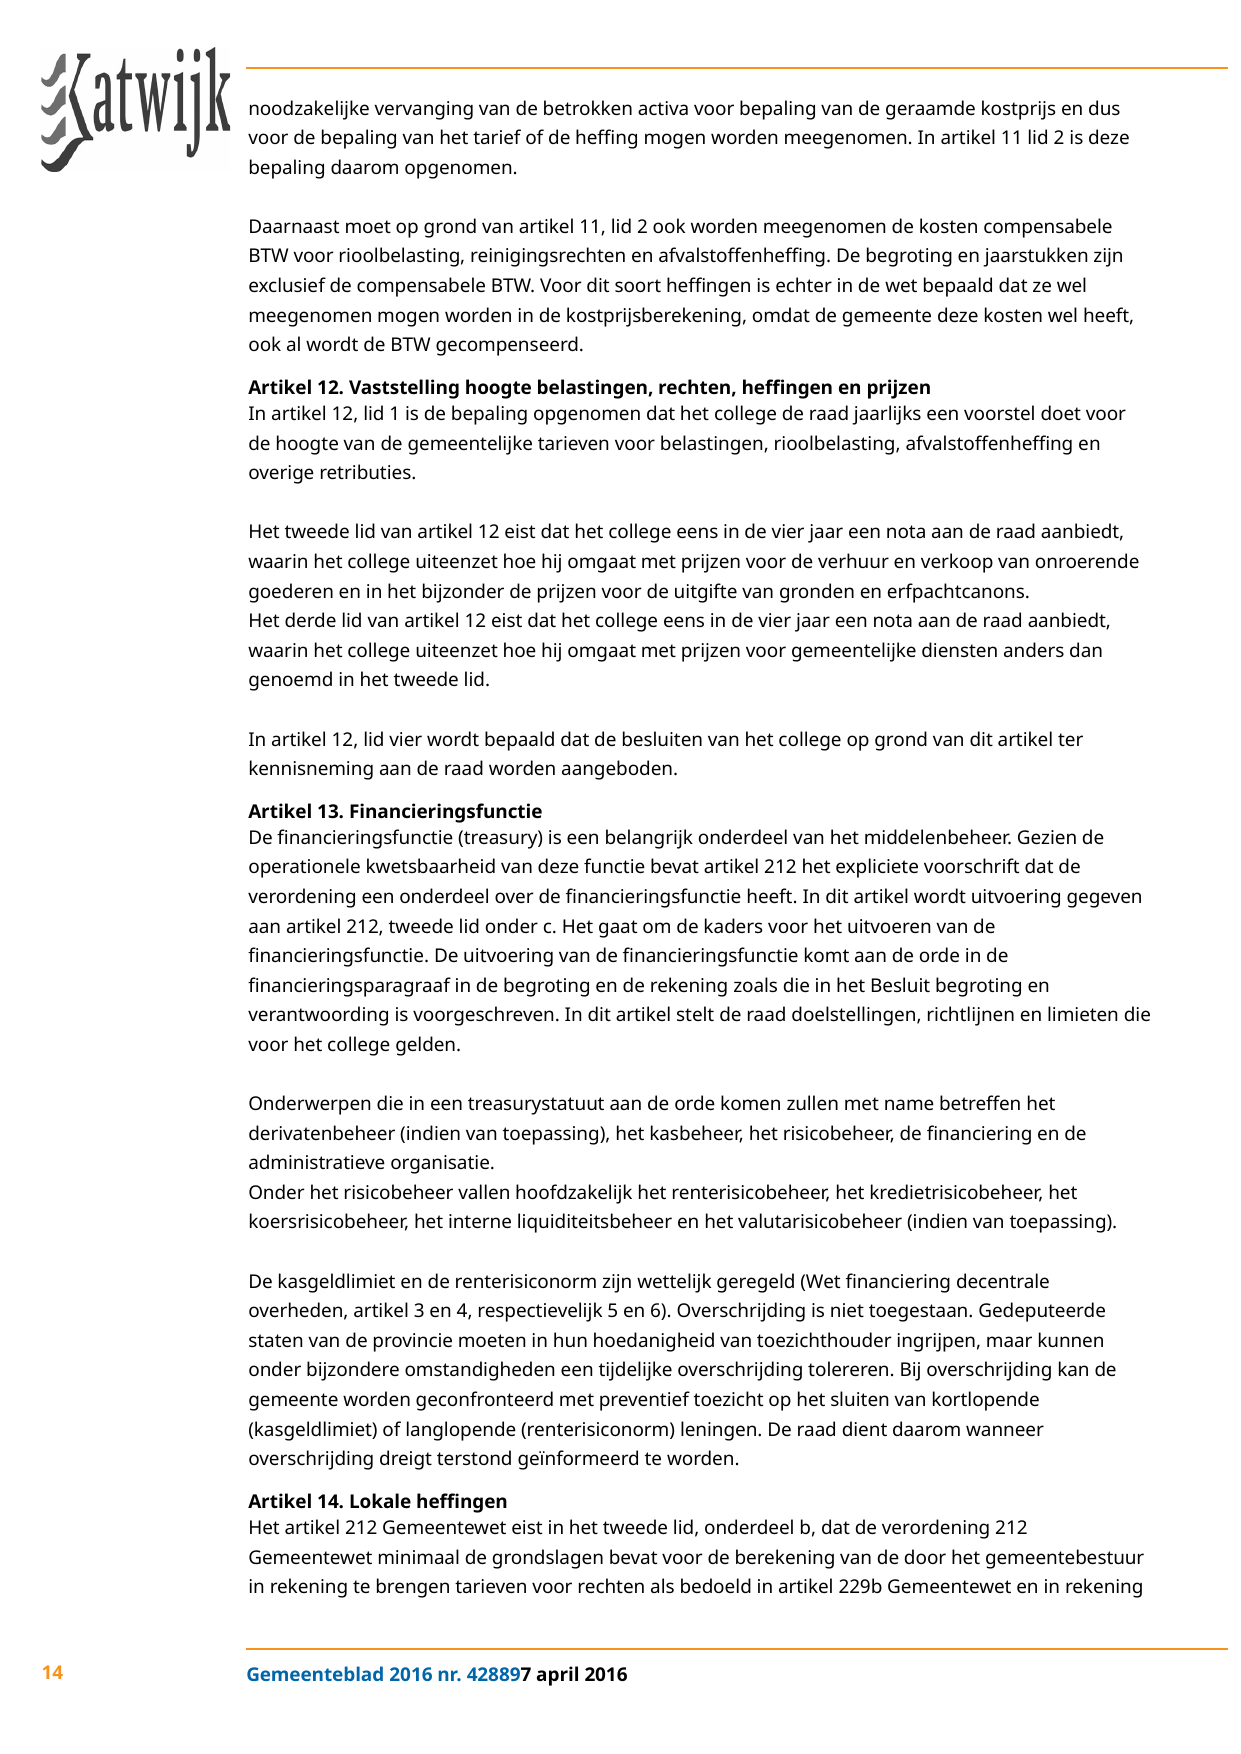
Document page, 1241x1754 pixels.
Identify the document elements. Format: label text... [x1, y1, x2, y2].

picture [41, 47, 231, 172]
text Artikel 13. Financieringsfunctie [248, 798, 1152, 824]
text Het derde lid van artikel 12 eist dat het college eens in de vier jaar een nota aan de raad aanbiedt, waarin het college uiteenzet hoe hij omgaat met prijzen voor gemeentelijke diensten anders dan genoemd in het tweede lid. [248, 607, 1152, 692]
text De kasgeldlimiet en de renterisiconorm zijn wettelijk geregeld (Wet financiering decentrale overheden, artikel 3 en 4, respectievelijk 5 en 6). Overschrijding is niet toegestaan. Gedeputeerde staten van de provincie moeten in hun hoedanigheid van toezichthouder ingrijpen, maar kunnen onder bijzondere omstandigheden een tijdelijke overschrijding tolereren. Bij overschrijding kan de gemeente worden geconfronteerd met preventief toezicht op het sluiten van kortlopende (kasgeldlimiet) of langlopende (renterisiconorm) leningen. De raad dient daarom wanneer overschrijding dreigt terstond geïnformeerd te worden. [248, 1268, 1152, 1471]
text Het tweede lid van artikel 12 eist dat het college eens in de vier jaar een nota aan de raad aanbiedt, waarin het college uiteenzet hoe hij omgaat met prijzen voor de verhuur en verkoop van onroerende goederen en in het bijzonder de prijzen voor de uitgifte van gronden en erfpachtcanons. [248, 519, 1152, 603]
text In artikel 12, lid 1 is de bepaling opgenomen dat het college de raad jaarlijks een voorstel doet voor de hoogte van de gemeentelijke tarieven voor belastingen, rioolbelasting, afvalstoffenheffing en overige retributies. [248, 400, 1152, 485]
text Artikel 14. Lokale heffingen [248, 1488, 1152, 1514]
text Daarnaast moet op grond van artikel 11, lid 2 ook worden meegenomen de kosten compensabele BTW voor rioolbelasting, reinigingsrechten en afvalstoffenheffing. De begroting en jaarstukken zijn exclusief de compensabele BTW. Voor dit soort heffingen is echter in de wet bepaald dat ze wel meegenomen mogen worden in de kostprijsberekening, omdat de gemeente deze kosten wel heeft, ook al wordt de BTW gecompenseerd. [248, 213, 1152, 357]
text Onder het risicobeheer vallen hoofdzakelijk het renterisicobeheer, het kredietrisicobeheer, het koersrisicobeheer, het interne liquiditeitsbeheer en het valutarisicobeheer (indien van toepassing). [248, 1179, 1152, 1234]
text In artikel 12, lid vier wordt bepaald dat de besluiten van het college op grond van dit artikel ter kennisneming aan de raad worden aangeboden. [248, 726, 1152, 781]
text Onderwerpen die in een treasurystatuut aan de orde komen zullen met name betreffen het derivatenbeheer (indien van toepassing), het kasbeheer, het risicobeheer, de financiering en de administratieve organisatie. [248, 1090, 1152, 1175]
text De financieringsfunctie (treasury) is een belangrijk onderdeel van het middelenbeheer. Gezien de operationele kwetsbaarheid van deze functie bevat artikel 212 het expliciete voorschrift dat de verordening een onderdeel over de financieringsfunctie heeft. In dit artikel wordt uitvoering gegeven aan artikel 212, tweede lid onder c. Het gaat om de kaders voor het uitvoeren van de financieringsfunctie. De uitvoering van de financieringsfunctie komt aan de orde in de financieringsparagraaf in de begroting en de rekening zoals die in het Besluit begroting en verantwoording is voorgeschreven. In dit artikel stelt de raad doelstellingen, richtlijnen en limieten die voor het college gelden. [248, 824, 1152, 1057]
text Artikel 12. Vaststelling hoogte belastingen, rechten, heffingen en prijzen [248, 374, 1152, 400]
text Het artikel 212 Gemeentewet eist in het tweede lid, onderdeel b, dat de verordening 212 Gemeentewet minimaal de grondslagen bevat voor de berekening van de door het gemeentebestuur in rekening te brengen tarieven voor rechten als bedoeld in artikel 229b Gemeentewet en in rekening [248, 1514, 1152, 1599]
text noodzakelijke vervanging van de betrokken activa voor bepaling van de geraamde kostprijs en dus voor de bepaling van het tarief of de heffing mogen worden meegenomen. In artikel 11 lid 2 is deze bepaling daarom opgenomen. [248, 95, 1152, 180]
